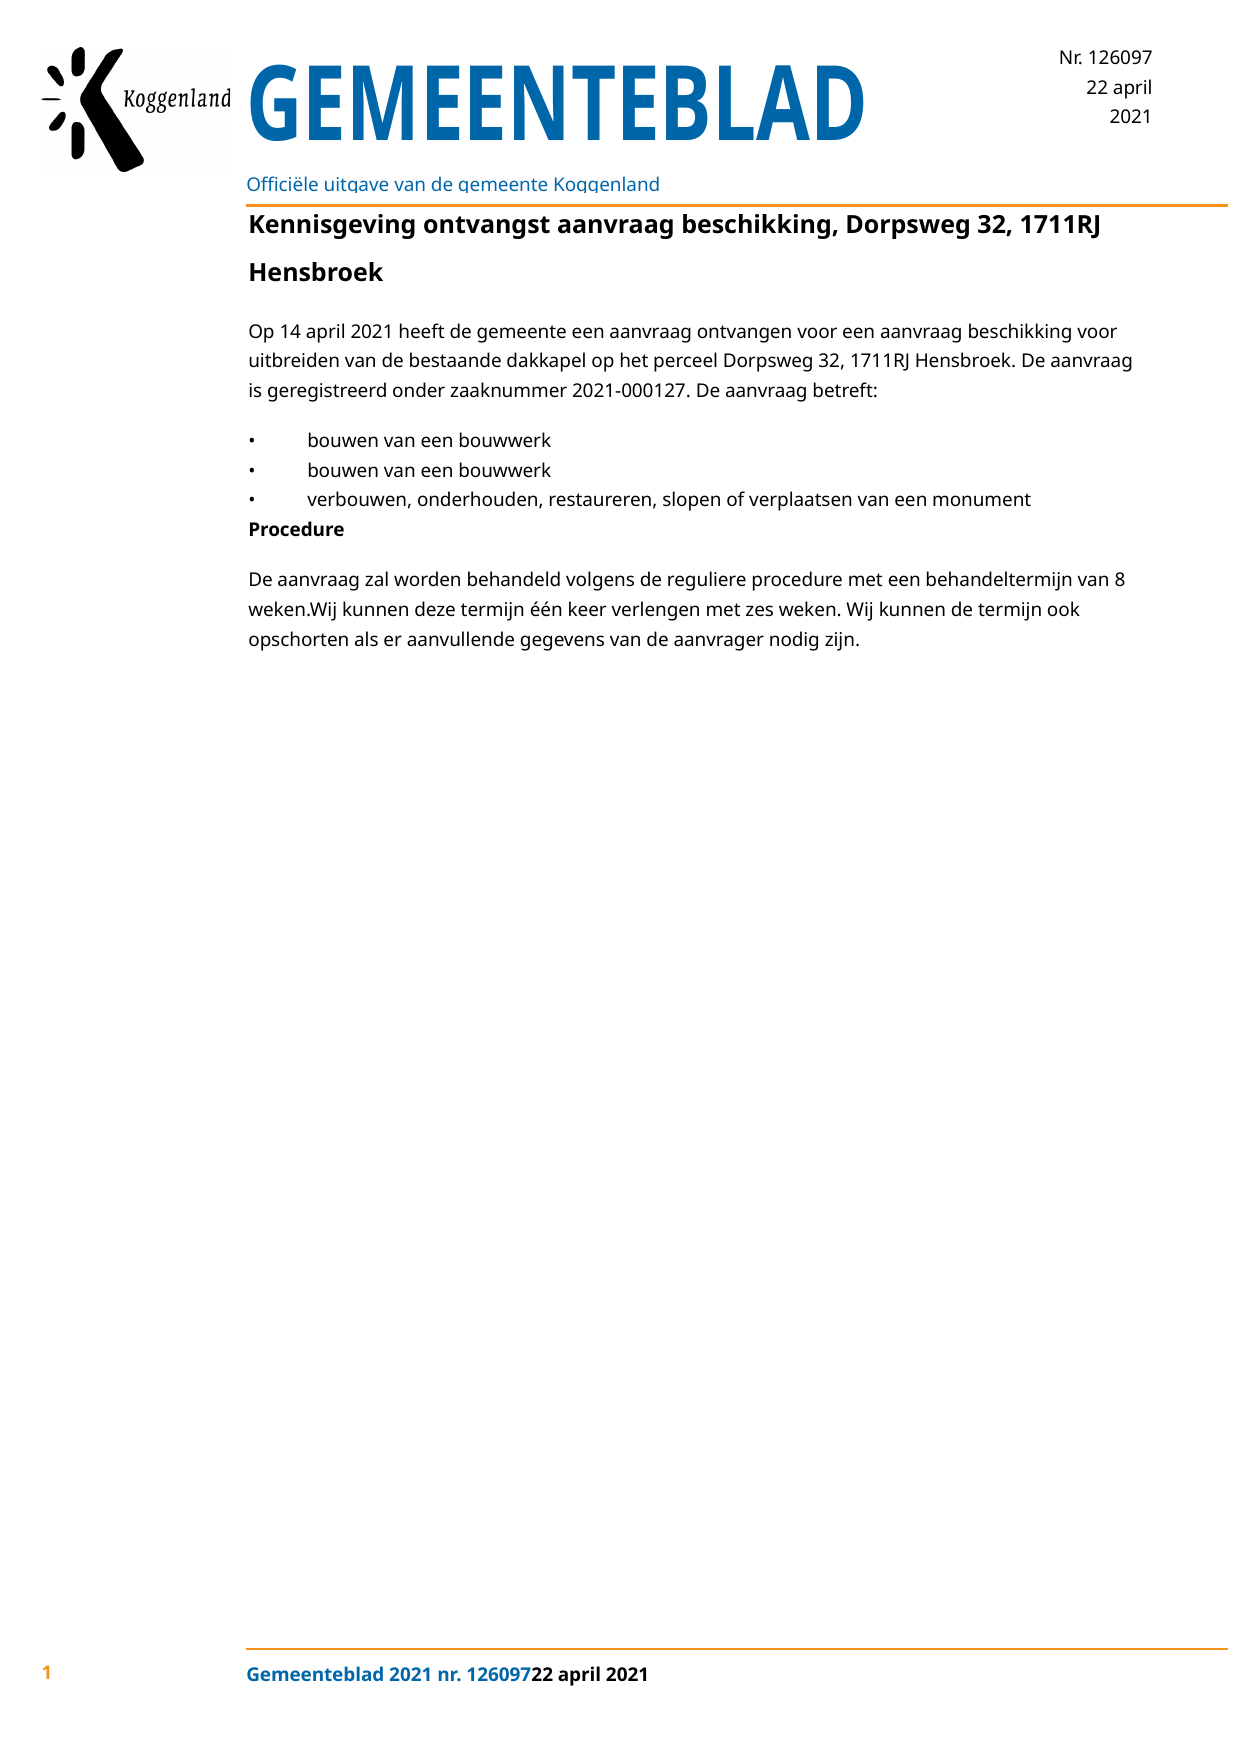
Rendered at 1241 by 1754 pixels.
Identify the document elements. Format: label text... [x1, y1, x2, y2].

list bouwen van een bouwwerk [248, 457, 1152, 483]
text Op 14 april 2021 heeft de gemeente een aanvraag ontvangen voor een aanvraag beschikking voor uitbreiden van de bestaande dakkapel op het perceel Dorpsweg 32, 1711RJ Hensbroek. De aanvraag is geregistreerd onder zaaknummer 2021-000127. De aanvraag betreft: [248, 318, 1152, 403]
text Kennisgeving ontvangst aanvraag beschikking, Dorpsweg 32, 1711RJ Hensbroek [248, 207, 1152, 288]
list verbouwen, onderhouden, restaureren, slopen of verplaatsen van een monument [248, 487, 1152, 512]
text De aanvraag zal worden behandeld volgens de reguliere procedure met een behandeltermijn van 8 weken.Wij kunnen deze termijn één keer verlengen met zes weken. Wij kunnen de termijn ook opschorten als er aanvullende gegevens van de aanvrager nodig zijn. [248, 567, 1152, 652]
picture [41, 47, 231, 172]
text Procedure [248, 516, 1152, 542]
list bouwen van een bouwwerk [248, 427, 1152, 453]
